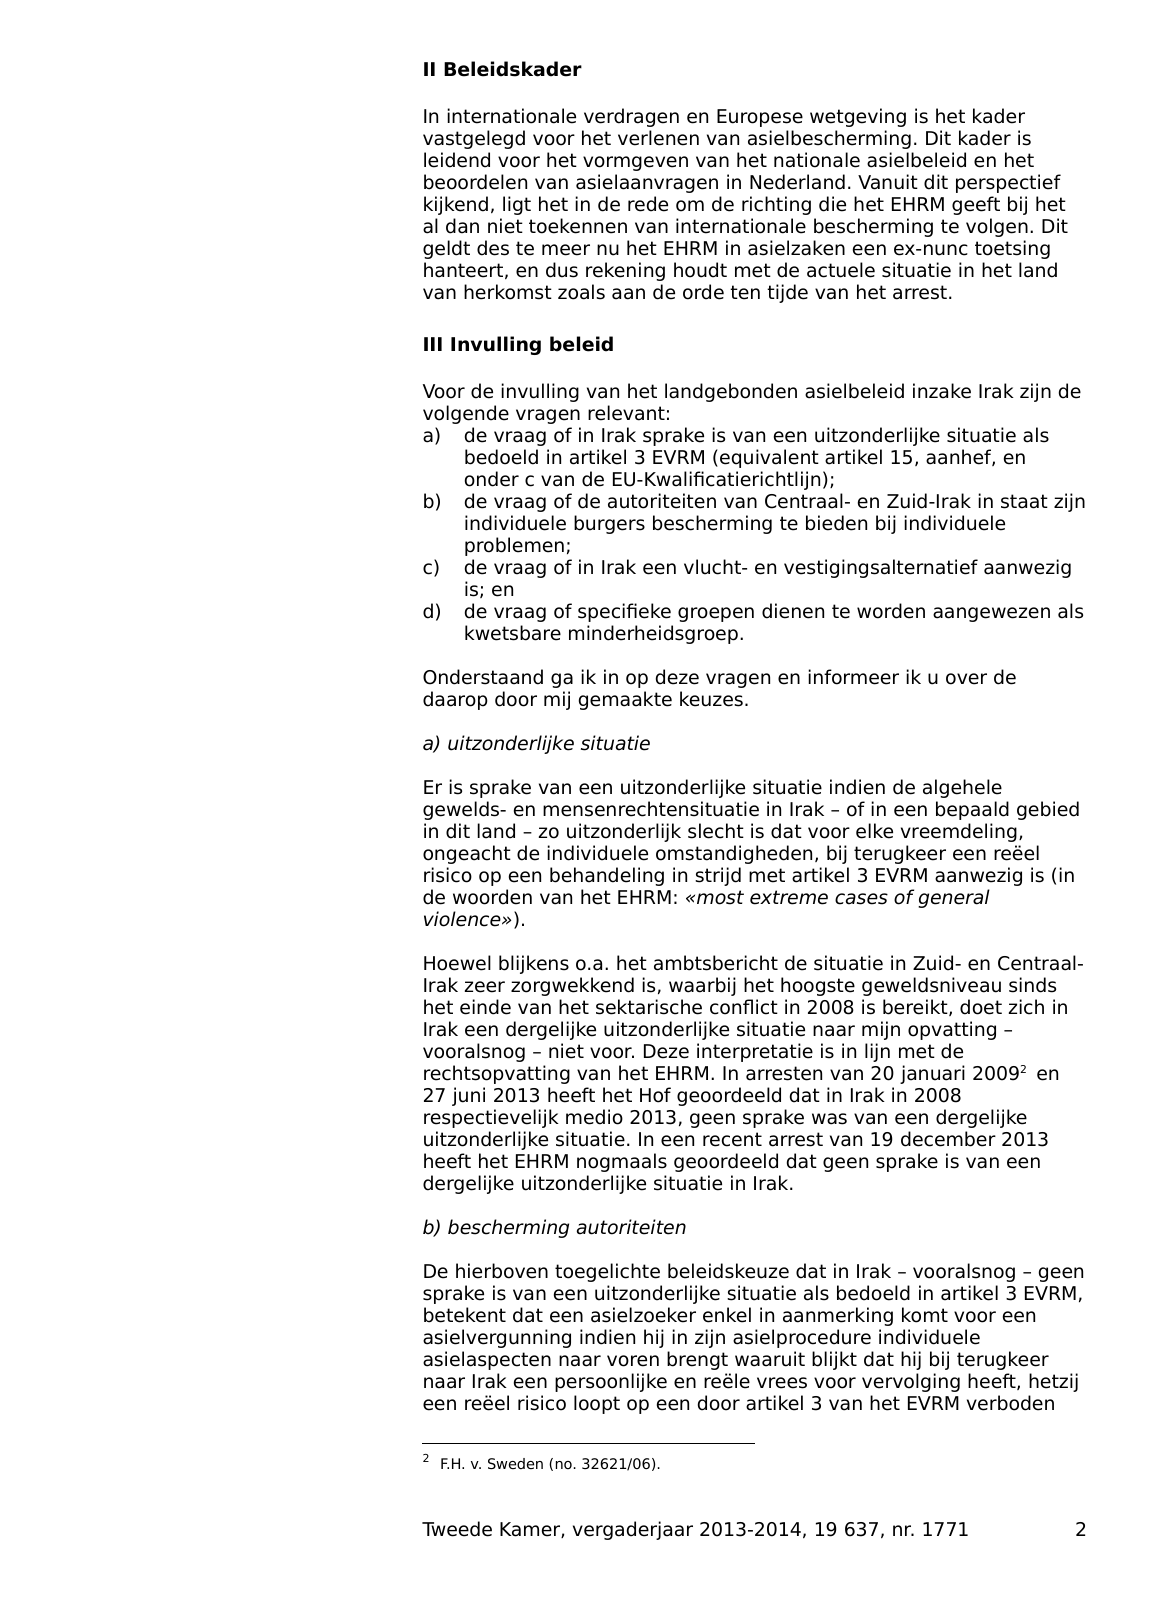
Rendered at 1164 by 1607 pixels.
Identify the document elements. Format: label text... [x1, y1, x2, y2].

subtitle b) bescherming autoriteiten [422, 1217, 1087, 1239]
text De hierboven toegelichte beleidskeuze dat in Irak – vooralsnog – geen sprake is van een uitzonderlijke situatie als bedoeld in artikel 3 EVRM, betekent dat een asielzoeker enkel in aanmerking komt voor een asielvergunning indien hij in zijn asielprocedure individuele asielaspecten naar voren brengt waaruit blijkt dat hij bij terugkeer naar Irak een persoonlijke en reële vrees voor vervolging heeft, hetzij een reëel risico loopt op een door artikel 3 van het EVRM verboden [422, 1261, 1087, 1415]
text F.H. v. Sweden (no. 32621/06). [422, 1452, 1087, 1474]
text Voor de invulling van het landgebonden asielbeleid inzake Irak zijn de volgende vragen relevant: [422, 381, 1087, 425]
text Onderstaand ga ik in op deze vragen en informeer ik u over de daarop door mij gemaakte keuzes. [422, 667, 1087, 711]
text Hoewel blijkens o.a. het ambtsbericht de situatie in Zuid- en Centraal-Irak zeer zorgwekkend is, waarbij het hoogste geweldsniveau sinds het einde van het sektarische conflict in 2008 is bereikt, doet zich in Irak een dergelijke uitzonderlijke situatie naar mijn opvatting – vooralsnog – niet voor. Deze interpretatie is in lijn met de rechtsopvatting van het EHRM. In arresten van 20 januari 2009 en 27 juni 2013 heeft het Hof geoordeeld dat in Irak in 2008 respectievelijk medio 2013, geen sprake was van een dergelijke uitzonderlijke situatie. In een recent arrest van 19 december 2013 heeft het EHRM nogmaals geoordeeld dat geen sprake is van een dergelijke uitzonderlijke situatie in Irak. [422, 953, 1087, 1195]
text a) de vraag of in Irak sprake is van een uitzonderlijke situatie als bedoeld in artikel 3 EVRM (equivalent artikel 15, aanhef, en onder c van de EU-Kwalificatierichtlijn); [422, 425, 1087, 491]
subtitle a) uitzonderlijke situatie [422, 733, 1087, 755]
text Er is sprake van een uitzonderlijke situatie indien de algehele gewelds- en mensenrechtensituatie in Irak – of in een bepaald gebied in dit land – zo uitzonderlijk slecht is dat voor elke vreemdeling, ongeacht de individuele omstandigheden, bij terugkeer een reëel risico op een behandeling in strijd met artikel 3 EVRM aanwezig is (in de woorden van het EHRM: «most extreme cases of general violence»). [422, 777, 1087, 931]
text In internationale verdragen en Europese wetgeving is het kader vastgelegd voor het verlenen van asielbescherming. Dit kader is leidend voor het vormgeven van het nationale asielbeleid en het beoordelen van asielaanvragen in Nederland. Vanuit dit perspectief kijkend, ligt het in de rede om de richting die het EHRM geeft bij het al dan niet toekennen van internationale bescherming te volgen. Dit geldt des te meer nu het EHRM in asielzaken een ex-nunc toetsing hanteert, en dus rekening houdt met de actuele situatie in het land van herkomst zoals aan de orde ten tijde van het arrest. [422, 106, 1087, 304]
subtitle II Beleidskader [422, 59, 1087, 81]
text b) de vraag of de autoriteiten van Centraal- en Zuid-Irak in staat zijn individuele burgers bescherming te bieden bij individuele problemen; [422, 491, 1087, 557]
text d) de vraag of specifieke groepen dienen te worden aangewezen als kwetsbare minderheidsgroep. [422, 601, 1087, 644]
text c) de vraag of in Irak een vlucht- en vestigingsalternatief aanwezig is; en [422, 557, 1087, 601]
subtitle III Invulling beleid [422, 334, 1087, 356]
